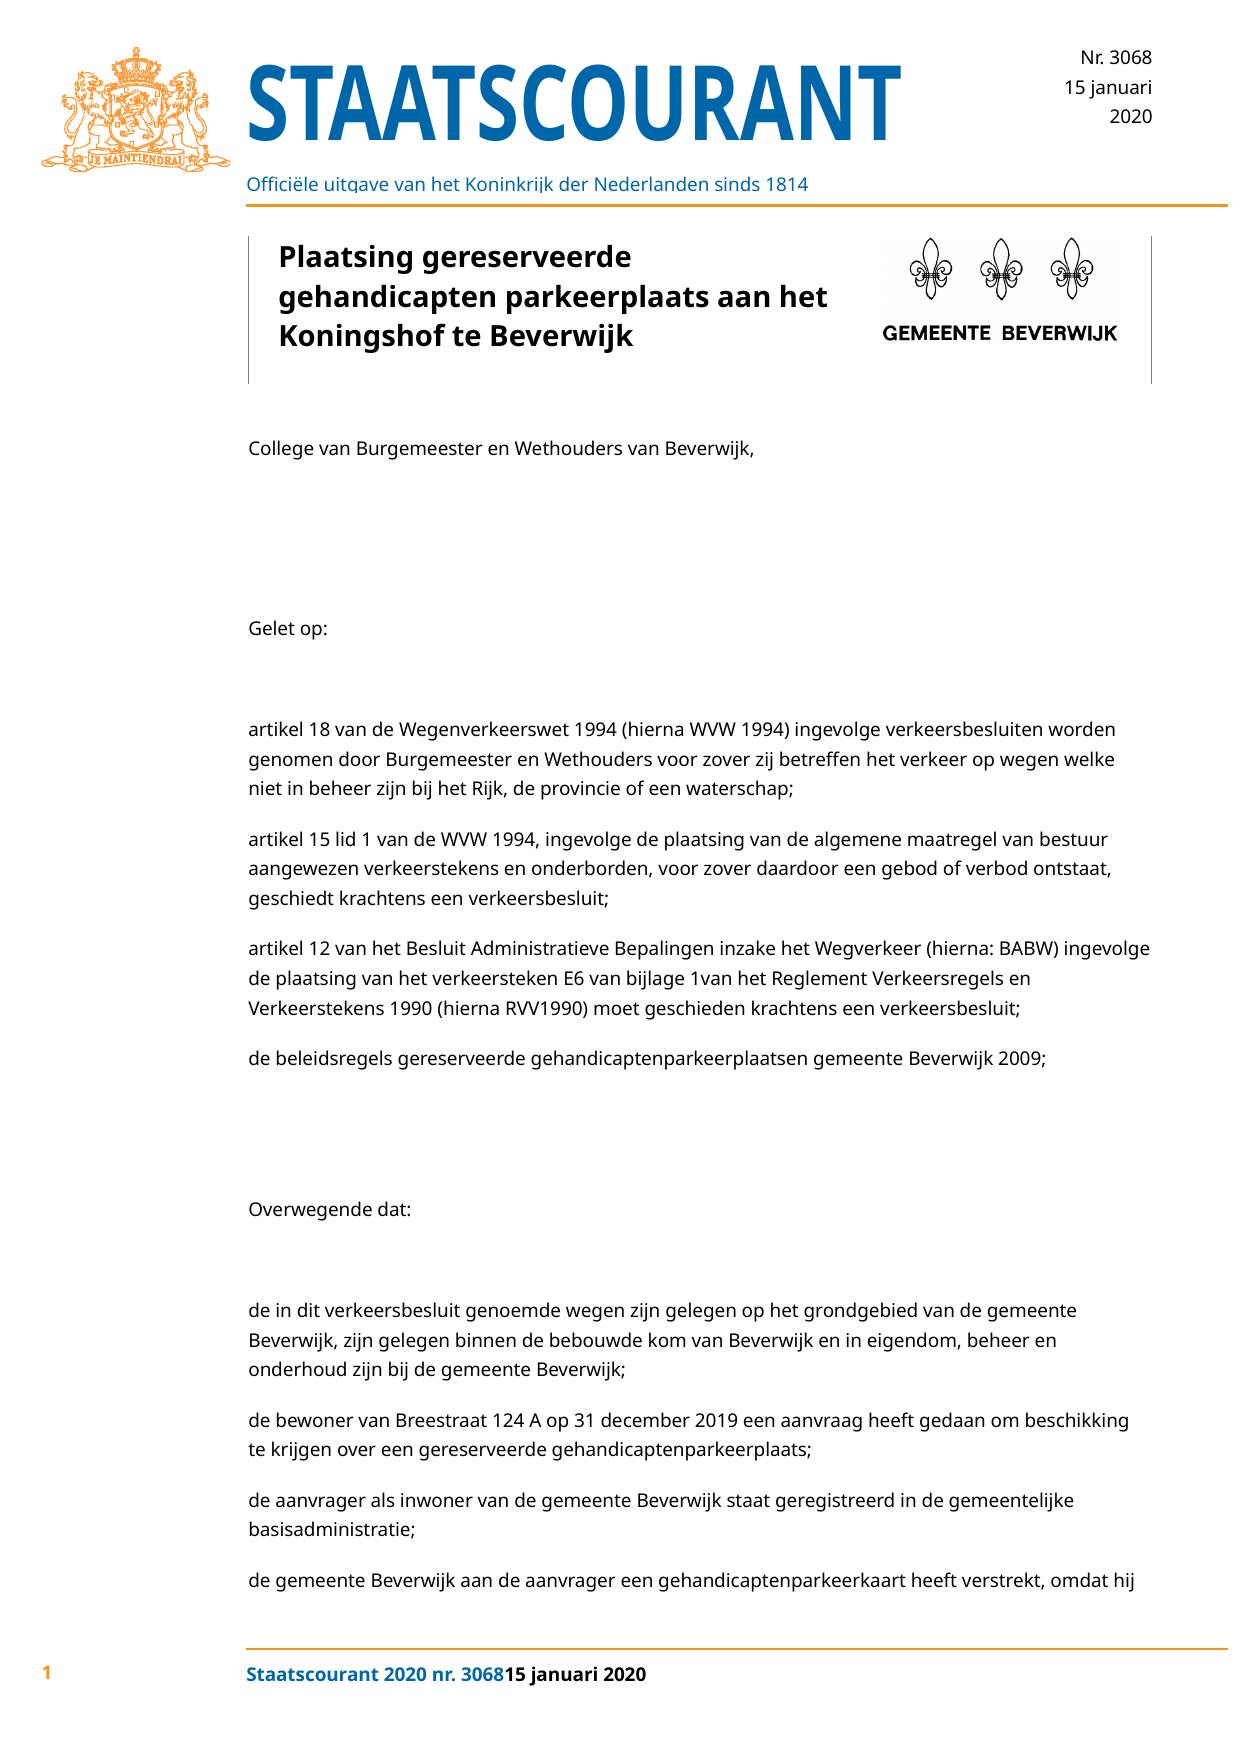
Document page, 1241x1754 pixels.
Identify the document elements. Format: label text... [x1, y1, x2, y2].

picture [882, 236, 1119, 342]
table_header [850, 236, 1151, 384]
text de beleidsregels gereserveerde gehandicaptenparkeerplaatsen gemeente Beverwijk 2009; [248, 1045, 1152, 1071]
picture [41, 47, 231, 172]
text artikel 12 van het Besluit Administratieve Bepalingen inzake het Wegverkeer (hierna: BABW) ingevolge de plaatsing van het verkeersteken E6 van bijlage 1van het Reglement Verkeersregels en Verkeerstekens 1990 (hierna RVV1990) moet geschieden krachtens een verkeersbesluit; [248, 936, 1152, 1020]
text Gelet op: [248, 616, 1152, 641]
table_header Plaatsing gereserveerde gehandicapten parkeerplaats aan het Koningshof te Beverwijk [249, 236, 850, 384]
text College van Burgemeester en Wethouders van Beverwijk, [248, 435, 1152, 460]
text de in dit verkeersbesluit genoemde wegen zijn gelegen op het grondgebied van de gemeente Beverwijk, zijn gelegen binnen de bebouwde kom van Beverwijk en in eigendom, beheer en onderhoud zijn bij de gemeente Beverwijk; [248, 1297, 1152, 1382]
text de aanvrager als inwoner van de gemeente Beverwijk staat geregistreerd in de gemeentelijke basisadministratie; [248, 1487, 1152, 1542]
text artikel 15 lid 1 van de WVW 1994, ingevolge de plaatsing van de algemene maatregel van bestuur aangewezen verkeerstekens en onderborden, voor zover daardoor een gebod of verbod ontstaat, geschiedt krachtens een verkeersbesluit; [248, 826, 1152, 911]
text de gemeente Beverwijk aan de aanvrager een gehandicaptenparkeerkaart heeft verstrekt, omdat hij [248, 1567, 1152, 1592]
text de bewoner van Breestraat 124 A op 31 december 2019 een aanvraag heeft gedaan om beschikking te krijgen over een gereserveerde gehandicaptenparkeerplaats; [248, 1407, 1152, 1462]
text artikel 18 van de Wegenverkeerswet 1994 (hierna WVW 1994) ingevolge verkeersbesluiten worden genomen door Burgemeester en Wethouders voor zover zij betreffen het verkeer op wegen welke niet in beheer zijn bij het Rijk, de provincie of een waterschap; [248, 716, 1152, 801]
text Overwegende dat: [248, 1196, 1152, 1222]
